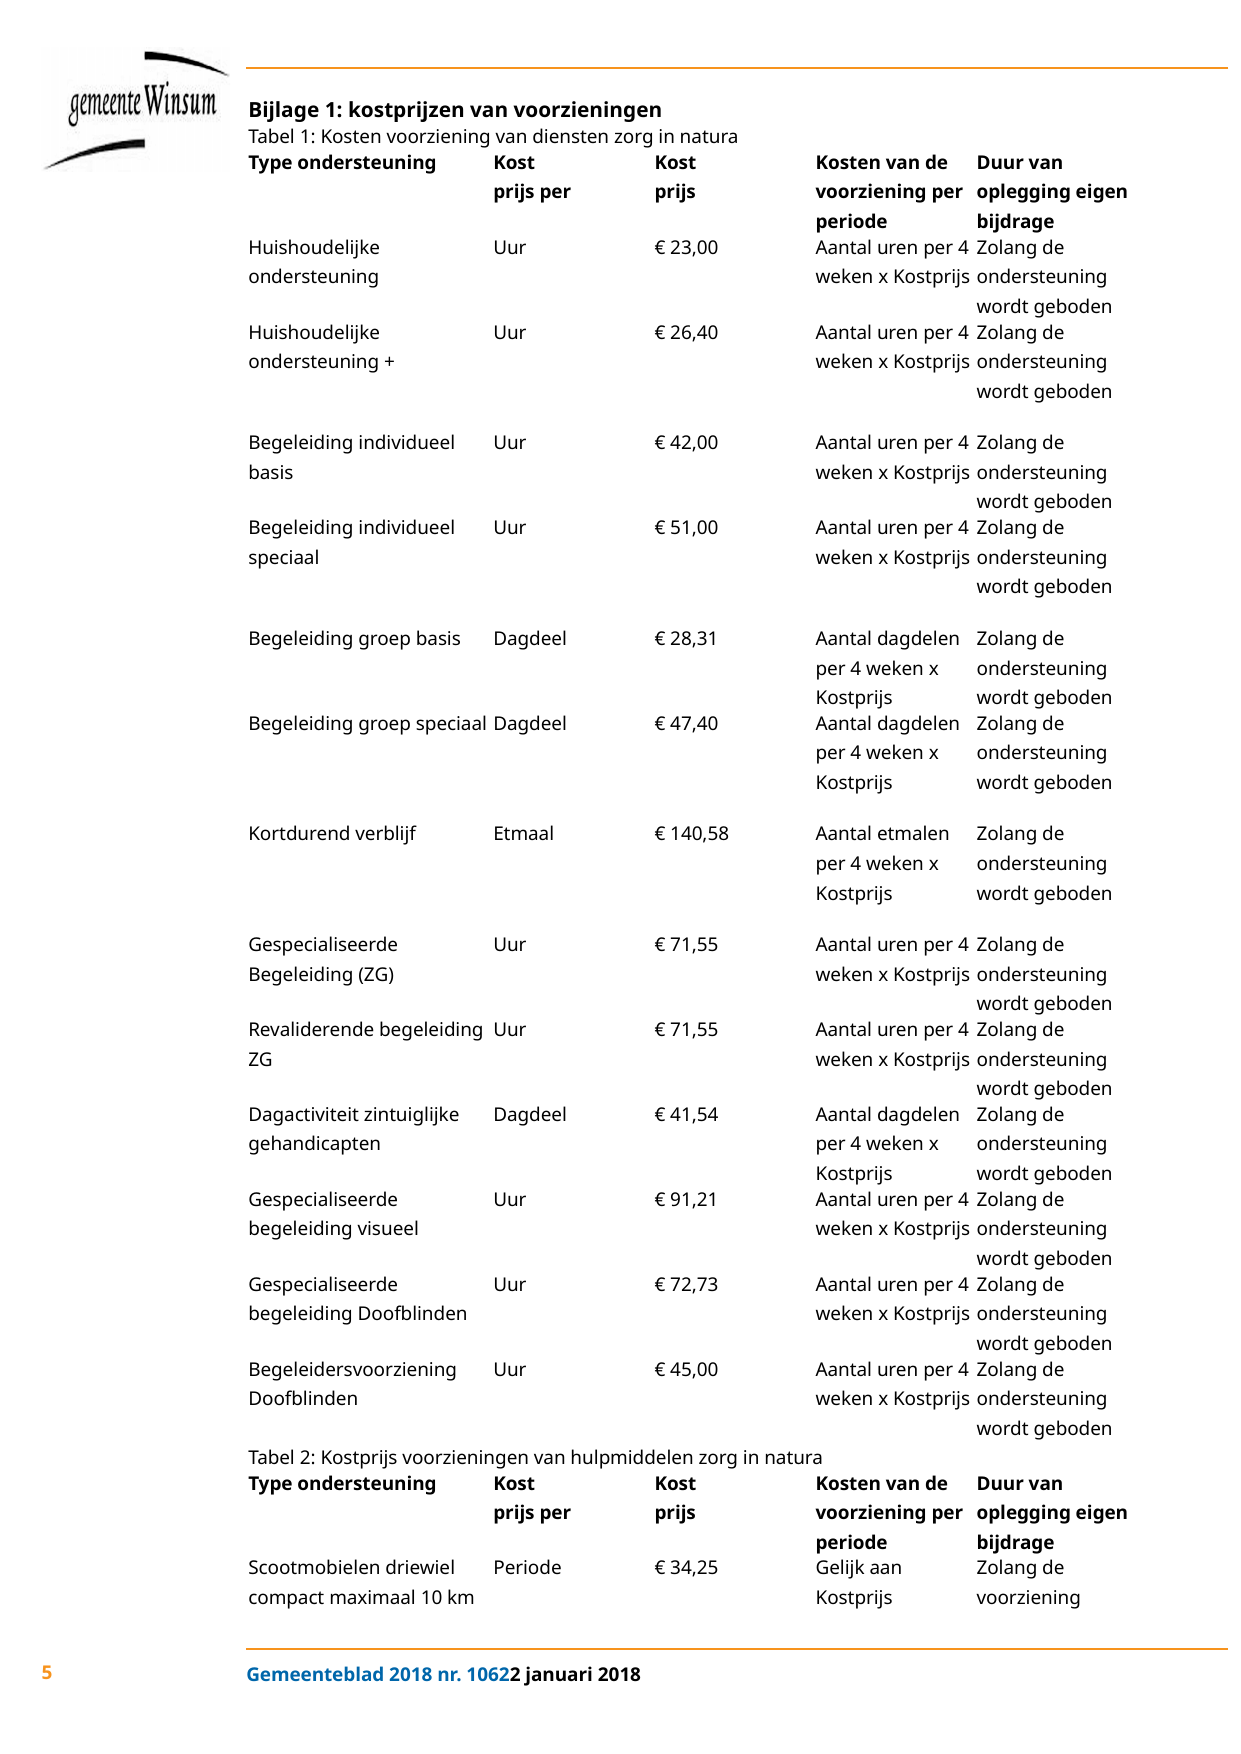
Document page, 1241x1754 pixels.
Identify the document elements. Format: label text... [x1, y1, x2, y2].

table_cell [976, 906, 1152, 931]
table_cell € 45,00 [654, 1356, 815, 1441]
table_cell Uur [493, 1356, 654, 1441]
table_cell Begeleiding groep speciaal [248, 710, 493, 795]
table_cell [654, 599, 815, 625]
table_cell Begeleiding groep basis [248, 625, 493, 710]
table_header Tabel 2: Kostprijs voorzieningen van hulpmiddelen zorg in natura [248, 1444, 1152, 1470]
table_cell Aantal uren per 4 weken x Kostprijs [815, 1271, 976, 1356]
table_cell Dagdeel [493, 710, 654, 795]
table_cell Uur [493, 319, 654, 404]
table_cell € 72,73 [654, 1271, 815, 1356]
table_cell Periode [493, 1555, 654, 1610]
table_cell € 51,00 [654, 515, 815, 599]
table_cell € 71,55 [654, 1016, 815, 1101]
table_cell [976, 404, 1152, 429]
table_cell Kosten van de voorziening per periode [815, 149, 976, 234]
table_cell Aantal etmalen per 4 weken x Kostprijs [815, 821, 976, 906]
table_cell Dagactiviteit zintuiglijke gehandicapten [248, 1101, 493, 1186]
table_cell Kost prijs per [493, 149, 654, 234]
table_cell [976, 795, 1152, 821]
table_cell Kost prijs per [493, 1470, 654, 1554]
table_cell € 47,40 [654, 710, 815, 795]
table_cell Duur van oplegging eigen bijdrage [976, 149, 1152, 234]
table_cell Type ondersteuning [248, 149, 493, 234]
table_cell Gespecialiseerde Begeleiding (ZG) [248, 931, 493, 1016]
table_cell Aantal dagdelen per 4 weken x Kostprijs [815, 710, 976, 795]
table_cell Type ondersteuning [248, 1470, 493, 1554]
table_cell Begeleiding individueel speciaal [248, 515, 493, 599]
table_cell Zolang de voorziening [976, 1555, 1152, 1610]
table_cell € 71,55 [654, 931, 815, 1016]
table_cell Gespecialiseerde begeleiding visueel [248, 1186, 493, 1271]
table_cell Zolang de ondersteuning wordt geboden [976, 625, 1152, 710]
table_cell Aantal uren per 4 weken x Kostprijs [815, 1356, 976, 1441]
table_cell Zolang de ondersteuning wordt geboden [976, 1271, 1152, 1356]
table_cell [815, 404, 976, 429]
table_cell Aantal uren per 4 weken x Kostprijs [815, 430, 976, 514]
table_cell Zolang de ondersteuning wordt geboden [976, 1101, 1152, 1186]
table_cell € 34,25 [654, 1555, 815, 1610]
table_cell [976, 599, 1152, 625]
table_cell [815, 795, 976, 821]
table_cell [248, 906, 493, 931]
table_cell [654, 906, 815, 931]
table_cell Kosten van de voorziening per periode [815, 1470, 976, 1554]
table_cell Aantal uren per 4 weken x Kostprijs [815, 234, 976, 319]
picture [41, 47, 231, 172]
table_cell € 28,31 [654, 625, 815, 710]
table_cell € 91,21 [654, 1186, 815, 1271]
table_cell Zolang de ondersteuning wordt geboden [976, 515, 1152, 599]
table_cell Gespecialiseerde begeleiding Doofblinden [248, 1271, 493, 1356]
table_cell Zolang de ondersteuning wordt geboden [976, 1186, 1152, 1271]
table_cell Uur [493, 430, 654, 514]
table_cell Zolang de ondersteuning wordt geboden [976, 319, 1152, 404]
table_cell Kortdurend verblijf [248, 821, 493, 906]
table_cell Aantal uren per 4 weken x Kostprijs [815, 1186, 976, 1271]
table_cell Uur [493, 931, 654, 1016]
table_cell [654, 404, 815, 429]
table_cell [654, 795, 815, 821]
table_cell [248, 795, 493, 821]
table_cell [493, 906, 654, 931]
table_cell Aantal uren per 4 weken x Kostprijs [815, 1016, 976, 1101]
table_cell Scootmobielen driewiel compact maximaal 10 km [248, 1555, 493, 1610]
table_cell Zolang de ondersteuning wordt geboden [976, 821, 1152, 906]
table_cell Zolang de ondersteuning wordt geboden [976, 1016, 1152, 1101]
table_cell [248, 599, 493, 625]
table_cell Zolang de ondersteuning wordt geboden [976, 234, 1152, 319]
table_cell Uur [493, 234, 654, 319]
table_cell Dagdeel [493, 1101, 654, 1186]
table_cell Begeleidersvoorziening Doofblinden [248, 1356, 493, 1441]
table_cell Aantal dagdelen per 4 weken x Kostprijs [815, 1101, 976, 1186]
table_cell € 42,00 [654, 430, 815, 514]
table_cell € 23,00 [654, 234, 815, 319]
table_cell [815, 906, 976, 931]
table_cell Begeleiding individueel basis [248, 430, 493, 514]
table_cell Duur van oplegging eigen bijdrage [976, 1470, 1152, 1554]
table_cell € 140,58 [654, 821, 815, 906]
table_cell Dagdeel [493, 625, 654, 710]
table_header Tabel 1: Kosten voorziening van diensten zorg in natura [248, 124, 1152, 149]
table_cell Uur [493, 1271, 654, 1356]
table_cell Aantal uren per 4 weken x Kostprijs [815, 515, 976, 599]
table_cell Zolang de ondersteuning wordt geboden [976, 430, 1152, 514]
table_cell [493, 599, 654, 625]
table_cell Kost prijs [654, 1470, 815, 1554]
table_cell Kost prijs [654, 149, 815, 234]
table_cell Uur [493, 1186, 654, 1271]
table_cell Gelijk aan Kostprijs [815, 1555, 976, 1610]
table_cell Revaliderende begeleiding ZG [248, 1016, 493, 1101]
table_cell Zolang de ondersteuning wordt geboden [976, 710, 1152, 795]
table_cell Aantal uren per 4 weken x Kostprijs [815, 319, 976, 404]
table_cell [815, 599, 976, 625]
table_cell Huishoudelijke ondersteuning [248, 234, 493, 319]
table_cell € 41,54 [654, 1101, 815, 1186]
table_cell Aantal dagdelen per 4 weken x Kostprijs [815, 625, 976, 710]
table_cell Uur [493, 1016, 654, 1101]
table_cell [248, 404, 493, 429]
text Bijlage 1: kostprijzen van voorzieningen [248, 95, 1152, 123]
table_cell Zolang de ondersteuning wordt geboden [976, 1356, 1152, 1441]
table_cell € 26,40 [654, 319, 815, 404]
table_cell [493, 795, 654, 821]
table_cell Huishoudelijke ondersteuning + [248, 319, 493, 404]
table_cell Zolang de ondersteuning wordt geboden [976, 931, 1152, 1016]
table_cell Etmaal [493, 821, 654, 906]
table_cell [493, 404, 654, 429]
table_cell Aantal uren per 4 weken x Kostprijs [815, 931, 976, 1016]
table_cell Uur [493, 515, 654, 599]
